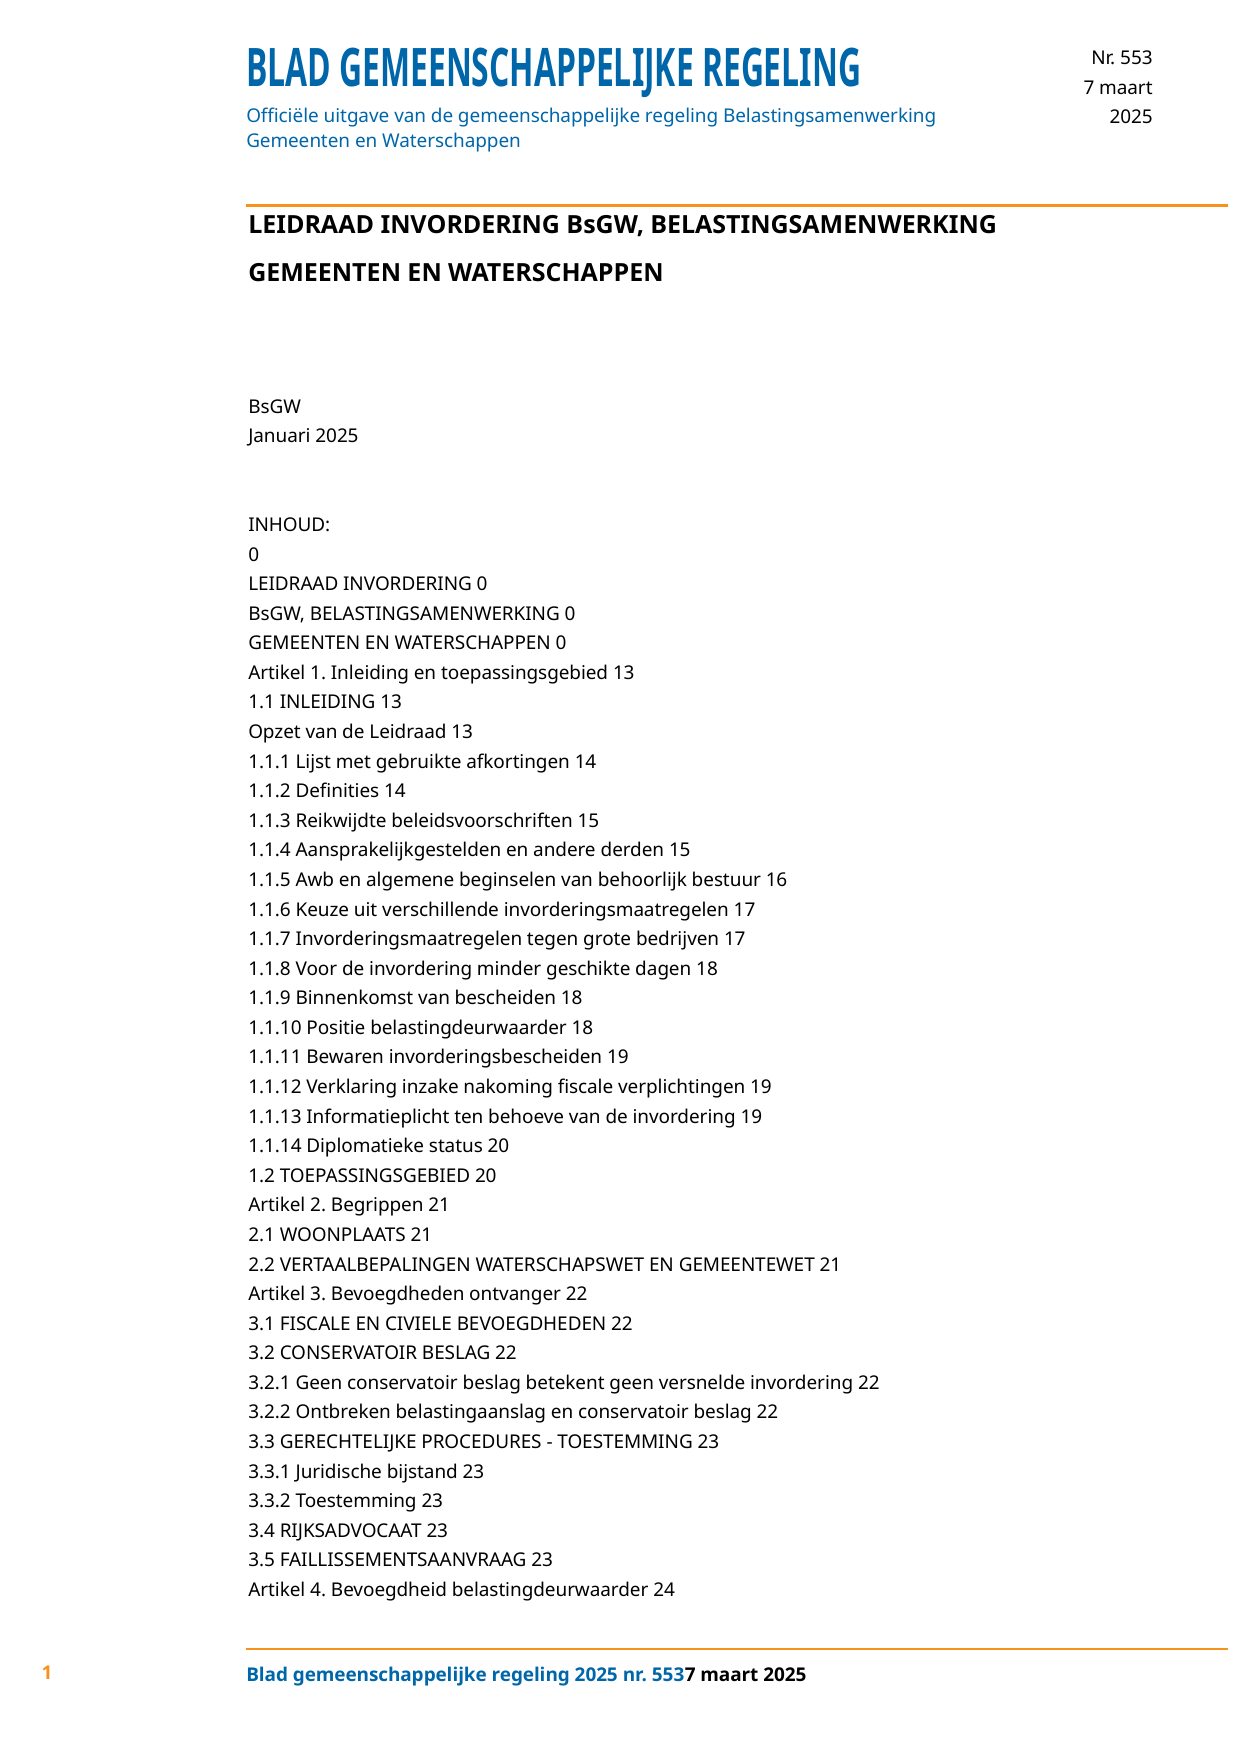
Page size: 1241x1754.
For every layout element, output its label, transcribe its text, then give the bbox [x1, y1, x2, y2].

text 3.3.2 Toestemming 23 [248, 1487, 1152, 1513]
text 1.1.8 Voor de invordering minder geschikte dagen 18 [248, 955, 1152, 981]
text 1.1.10 Positie belastingdeurwaarder 18 [248, 1014, 1152, 1040]
text GEMEENTEN EN WATERSCHAPPEN 0 [248, 629, 1152, 655]
text 1.1.3 Reikwijdte beleidsvoorschriften 15 [248, 807, 1152, 833]
text LEIDRAAD INVORDERING 0 [248, 570, 1152, 596]
text 1.1.7 Invorderingsmaatregelen tegen grote bedrijven 17 [248, 925, 1152, 951]
text 2.1 WOONPLAATS 21 [248, 1221, 1152, 1247]
text Artikel 3. Bevoegdheden ontvanger 22 [248, 1280, 1152, 1306]
text 0 [248, 541, 1152, 567]
text 1.1.5 Awb en algemene beginselen van behoorlijk bestuur 16 [248, 866, 1152, 892]
text 1.1.6 Keuze uit verschillende invorderingsmaatregelen 17 [248, 896, 1152, 922]
text 1.1.1 Lijst met gebruikte afkortingen 14 [248, 748, 1152, 774]
text 2.2 VERTAALBEPALINGEN WATERSCHAPSWET EN GEMEENTEWET 21 [248, 1251, 1152, 1277]
text Artikel 2. Begrippen 21 [248, 1192, 1152, 1217]
text 3.2.1 Geen conservatoir beslag betekent geen versnelde invordering 22 [248, 1369, 1152, 1395]
text 1.1.13 Informatieplicht ten behoeve van de invordering 19 [248, 1103, 1152, 1129]
text LEIDRAAD INVORDERING BsGW, BELASTINGSAMENWERKING GEMEENTEN EN WATERSCHAPPEN [248, 207, 1152, 288]
text 3.1 FISCALE EN CIVIELE BEVOEGDHEDEN 22 [248, 1310, 1152, 1336]
text BsGW, BELASTINGSAMENWERKING 0 [248, 600, 1152, 626]
text 3.3.1 Juridische bijstand 23 [248, 1458, 1152, 1484]
text 1.1.9 Binnenkomst van bescheiden 18 [248, 984, 1152, 1010]
text 3.4 RIJKSADVOCAAT 23 [248, 1517, 1152, 1543]
text Opzet van de Leidraad 13 [248, 718, 1152, 744]
text Januari 2025 [248, 422, 1152, 448]
text Artikel 4. Bevoegdheid belastingdeurwaarder 24 [248, 1576, 1152, 1602]
text 1.1.11 Bewaren invorderingsbescheiden 19 [248, 1044, 1152, 1069]
picture [41, 47, 231, 172]
text 1.1 INLEIDING 13 [248, 689, 1152, 714]
text INHOUD: [248, 511, 1152, 537]
text 3.5 FAILLISSEMENTSAANVRAAG 23 [248, 1547, 1152, 1572]
text 1.1.2 Definities 14 [248, 777, 1152, 803]
text 1.2 TOEPASSINGSGEBIED 20 [248, 1162, 1152, 1188]
text Artikel 1. Inleiding en toepassingsgebied 13 [248, 659, 1152, 685]
text 3.2 CONSERVATOIR BESLAG 22 [248, 1339, 1152, 1365]
text BsGW [248, 393, 1152, 419]
text 3.3 GERECHTELIJKE PROCEDURES - TOESTEMMING 23 [248, 1428, 1152, 1454]
text 1.1.12 Verklaring inzake nakoming fiscale verplichtingen 19 [248, 1073, 1152, 1099]
text 1.1.4 Aansprakelijkgestelden en andere derden 15 [248, 837, 1152, 862]
text 3.2.2 Ontbreken belastingaanslag en conservatoir beslag 22 [248, 1399, 1152, 1424]
text 1.1.14 Diplomatieke status 20 [248, 1132, 1152, 1158]
